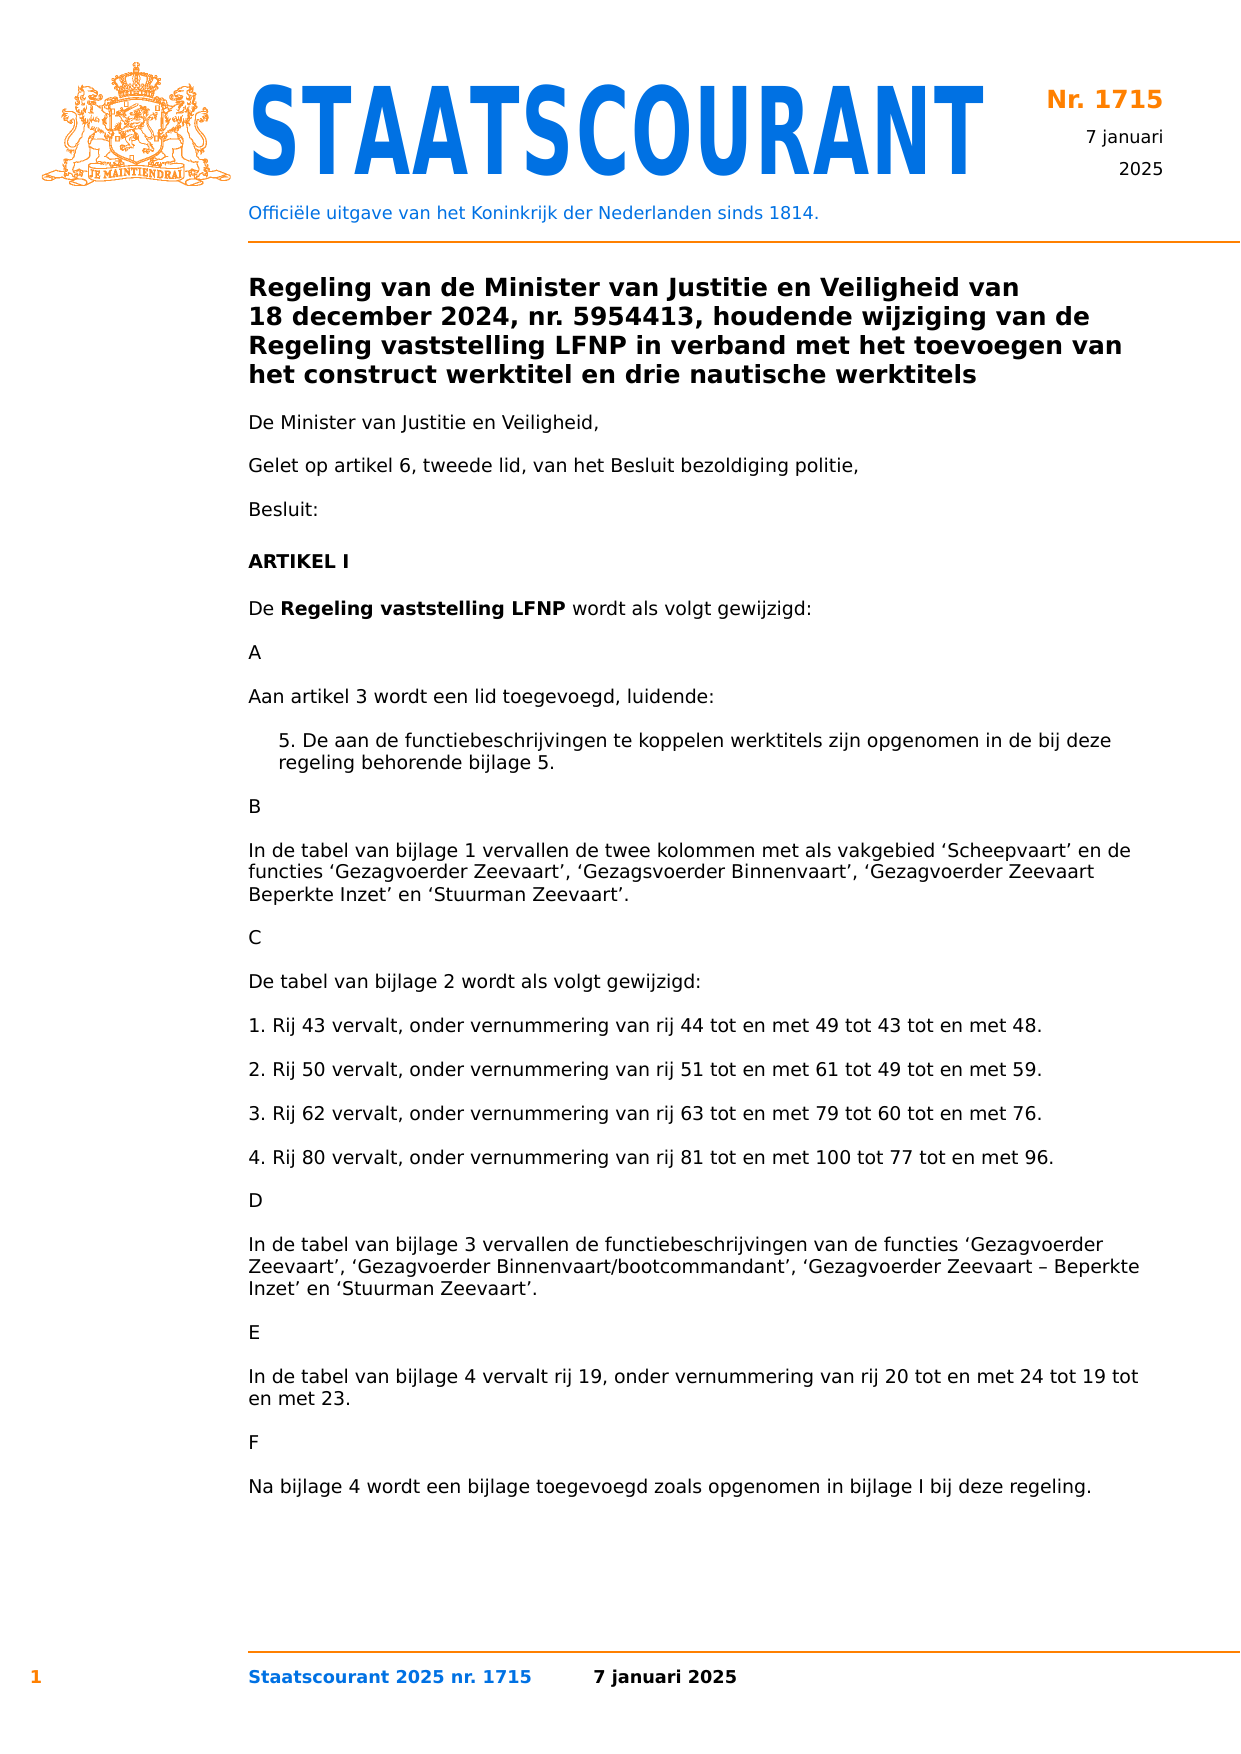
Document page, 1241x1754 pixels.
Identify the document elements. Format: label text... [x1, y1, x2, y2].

text B [248, 796, 1163, 818]
text 4. Rij 80 vervalt, onder vernummering van rij 81 tot en met 100 tot 77 tot en met 96. [248, 1147, 1163, 1168]
text De tabel van bijlage 2 wordt als volgt gewijzigd: [248, 971, 1163, 993]
text Besluit: [248, 499, 1163, 521]
text De Minister van Justitie en Veiligheid, [248, 412, 1163, 433]
text De Regeling vaststelling LFNP wordt als volgt gewijzigd: [248, 598, 1163, 620]
text D [248, 1190, 1163, 1212]
text Na bijlage 4 wordt een bijlage toegevoegd zoals opgenomen in bijlage I bij deze regeling. [248, 1476, 1163, 1498]
text In de tabel van bijlage 1 vervallen de twee kolommen met als vakgebied ‘Scheepvaart’ en de functies ‘Gezagvoerder Zeevaart’, ‘Gezagsvoerder Binnenvaart’, ‘Gezagvoerder Zeevaart Beperkte Inzet’ en ‘Stuurman Zeevaart’. [248, 839, 1163, 905]
text Gelet op artikel 6, tweede lid, van het Besluit bezoldiging politie, [248, 455, 1163, 477]
table_cell 2025 [998, 153, 1240, 203]
table_cell Officiële uitgave van het Koninkrijk der Nederlanden sinds 1814. [248, 203, 1240, 241]
text In de tabel van bijlage 3 vervallen de functiebeschrijvingen van de functies ‘Gezagvoerder Zeevaart’, ‘Gezagvoerder Binnenvaart/bootcommandant’, ‘Gezagvoerder Zeevaart – Beperkte Inzet’ en ‘Stuurman Zeevaart’. [248, 1234, 1163, 1300]
text 3. Rij 62 vervalt, onder vernummering van rij 63 tot en met 79 tot 60 tot en met 76. [248, 1103, 1163, 1125]
subtitle ARTIKEL I [248, 551, 1163, 573]
text E [248, 1322, 1163, 1344]
text Aan artikel 3 wordt een lid toegevoegd, luidende: [248, 686, 1163, 708]
text F [248, 1432, 1163, 1454]
text 2. Rij 50 vervalt, onder vernummering van rij 51 tot en met 61 tot 49 tot en met 59. [248, 1059, 1163, 1081]
subtitle Regeling van de Minister van Justitie en Veiligheid van 18 december 2024, nr. 5954413, houdende wijziging van de Regeling vaststelling LFNP in verband met het toevoegen van het construct werktitel en drie nautische werktitels [248, 273, 1163, 390]
table_cell 7 januari [998, 121, 1240, 153]
table_header Nr. 1715 [998, 62, 1240, 121]
picture [41, 62, 231, 186]
text 5. De aan de functiebeschrijvingen te koppelen werktitels zijn opgenomen in de bij deze regeling behorende bijlage 5. [278, 730, 1163, 774]
table_header [25, 62, 248, 241]
text C [248, 927, 1163, 949]
text A [248, 642, 1163, 664]
text 1. Rij 43 vervalt, onder vernummering van rij 44 tot en met 49 tot 43 tot en met 48. [248, 1015, 1163, 1037]
table_header STAATSCOURANT [248, 62, 998, 203]
text In de tabel van bijlage 4 vervalt rij 19, onder vernummering van rij 20 tot en met 24 tot 19 tot en met 23. [248, 1366, 1163, 1410]
